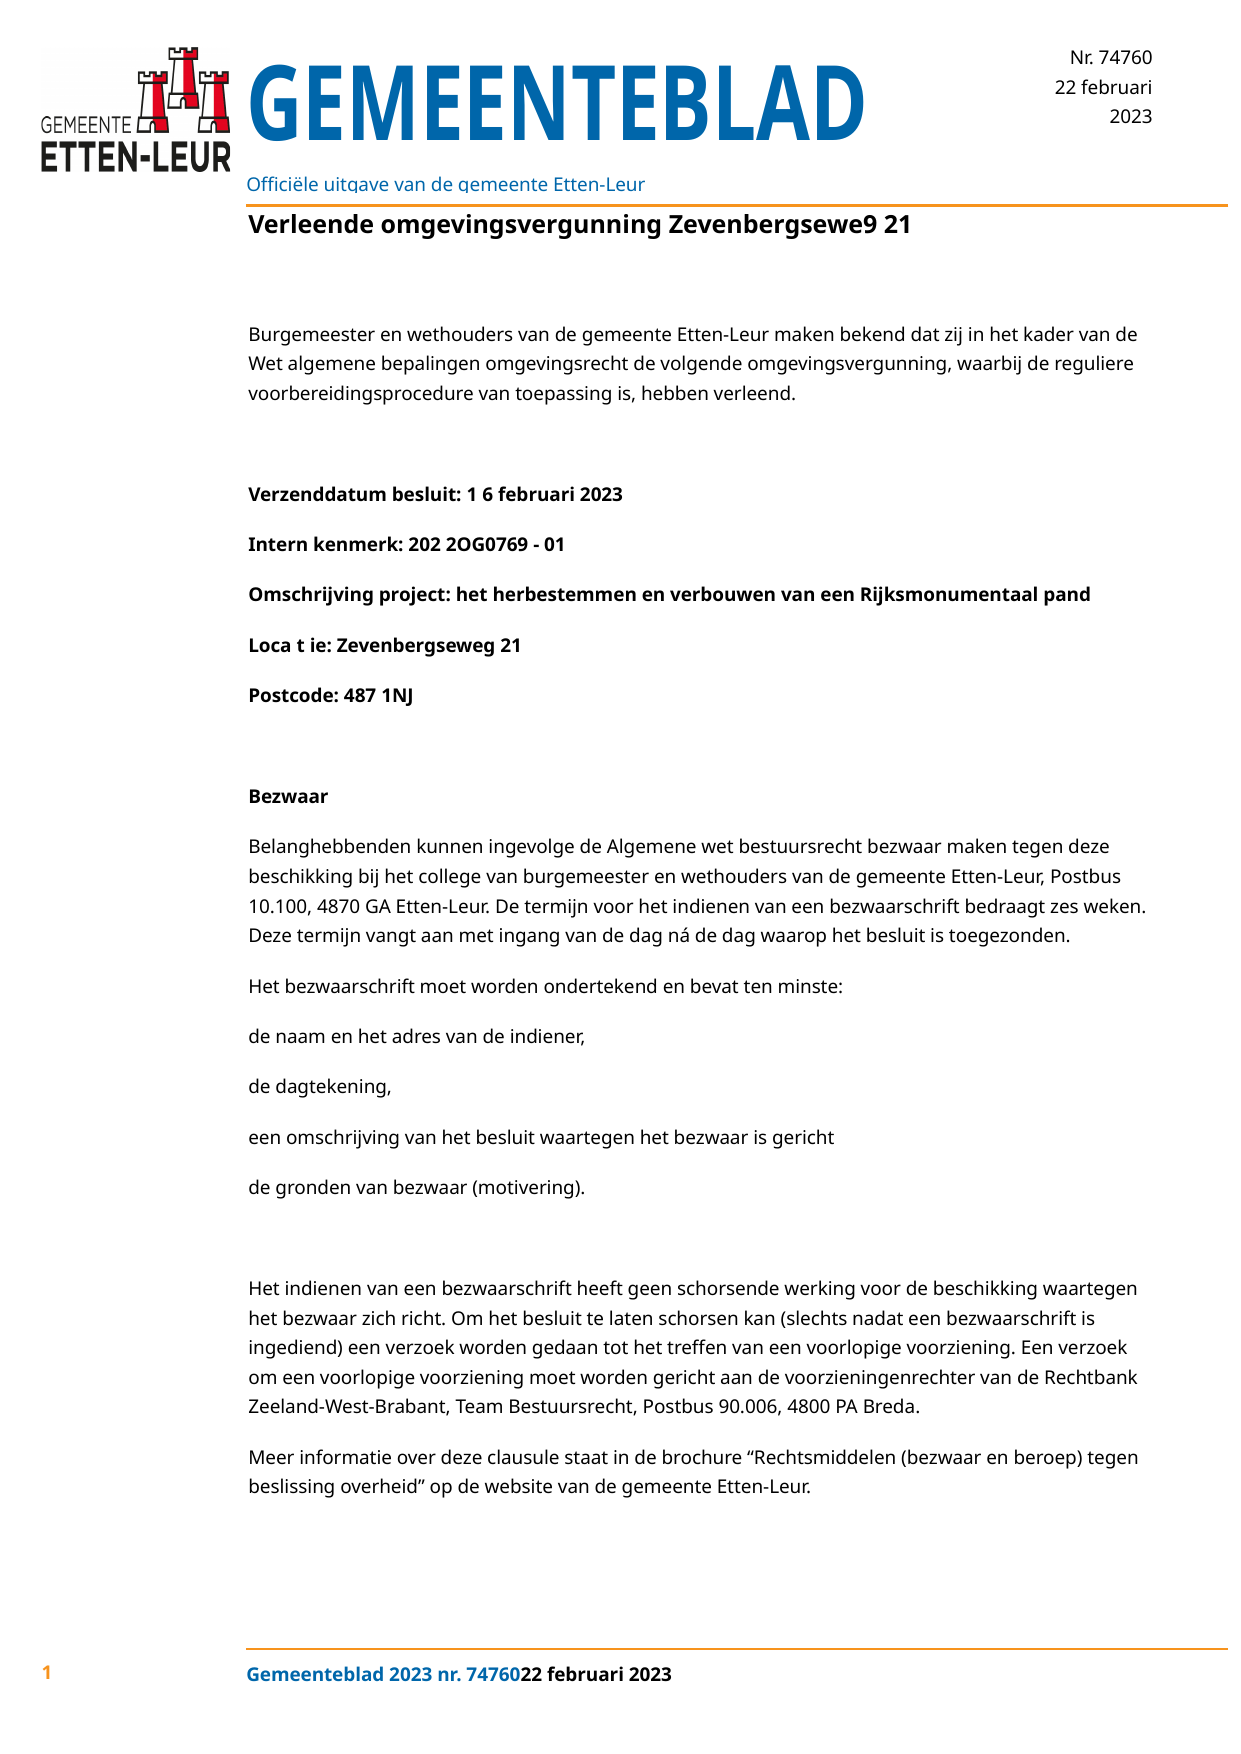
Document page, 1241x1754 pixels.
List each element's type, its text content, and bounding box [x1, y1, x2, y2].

text Omschrijving project: het herbestemmen en verbouwen van een Rijksmonumentaal pand [248, 582, 1152, 607]
text Postcode: 487 1NJ [248, 682, 1152, 708]
text een omschrijving van het besluit waartegen het bezwaar is gericht [248, 1124, 1152, 1150]
picture [41, 47, 231, 172]
text Loca t ie: Zevenbergseweg 21 [248, 632, 1152, 658]
text Verleende omgevingsvergunning Zevenbergsewe9 21 [248, 207, 1152, 241]
text de naam en het adres van de indiener, [248, 1023, 1152, 1049]
text Bezwaar [248, 783, 1152, 809]
text Het indienen van een bezwaarschrift heeft geen schorsende werking voor de beschikking waartegen het bezwaar zich richt. Om het besluit te laten schorsen kan (slechts nadat een bezwaarschrift is ingediend) een verzoek worden gedaan tot het treffen van een voorlopige voorziening. Een verzoek om een voorlopige voorziening moet worden gericht aan de voorzieningenrechter van de Rechtbank Zeeland-West-Brabant, Team Bestuursrecht, Postbus 90.006, 4800 PA Breda. [248, 1275, 1152, 1419]
text Burgemeester en wethouders van de gemeente Etten-Leur maken bekend dat zij in het kader van de Wet algemene bepalingen omgevingsrecht de volgende omgevingsvergunning, waarbij de reguliere voorbereidingsprocedure van toepassing is, hebben verleend. [248, 321, 1152, 406]
text Intern kenmerk: 202 2OG0769 - 01 [248, 531, 1152, 557]
text Verzenddatum besluit: 1 6 februari 2023 [248, 481, 1152, 506]
text de dagtekening, [248, 1074, 1152, 1099]
text de gronden van bezwaar (motivering). [248, 1174, 1152, 1200]
text Meer informatie over deze clausule staat in de brochure “Rechtsmiddelen (bezwaar en beroep) tegen beslissing overheid” op de website van de gemeente Etten-Leur. [248, 1444, 1152, 1499]
text Het bezwaarschrift moet worden ondertekend en bevat ten minste: [248, 973, 1152, 998]
text Belanghebbenden kunnen ingevolge de Algemene wet bestuursrecht bezwaar maken tegen deze beschikking bij het college van burgemeester en wethouders van de gemeente Etten-Leur, Postbus 10.100, 4870 GA Etten-Leur. De termijn voor het indienen van een bezwaarschrift bedraagt zes weken. Deze termijn vangt aan met ingang van de dag ná de dag waarop het besluit is toegezonden. [248, 834, 1152, 948]
